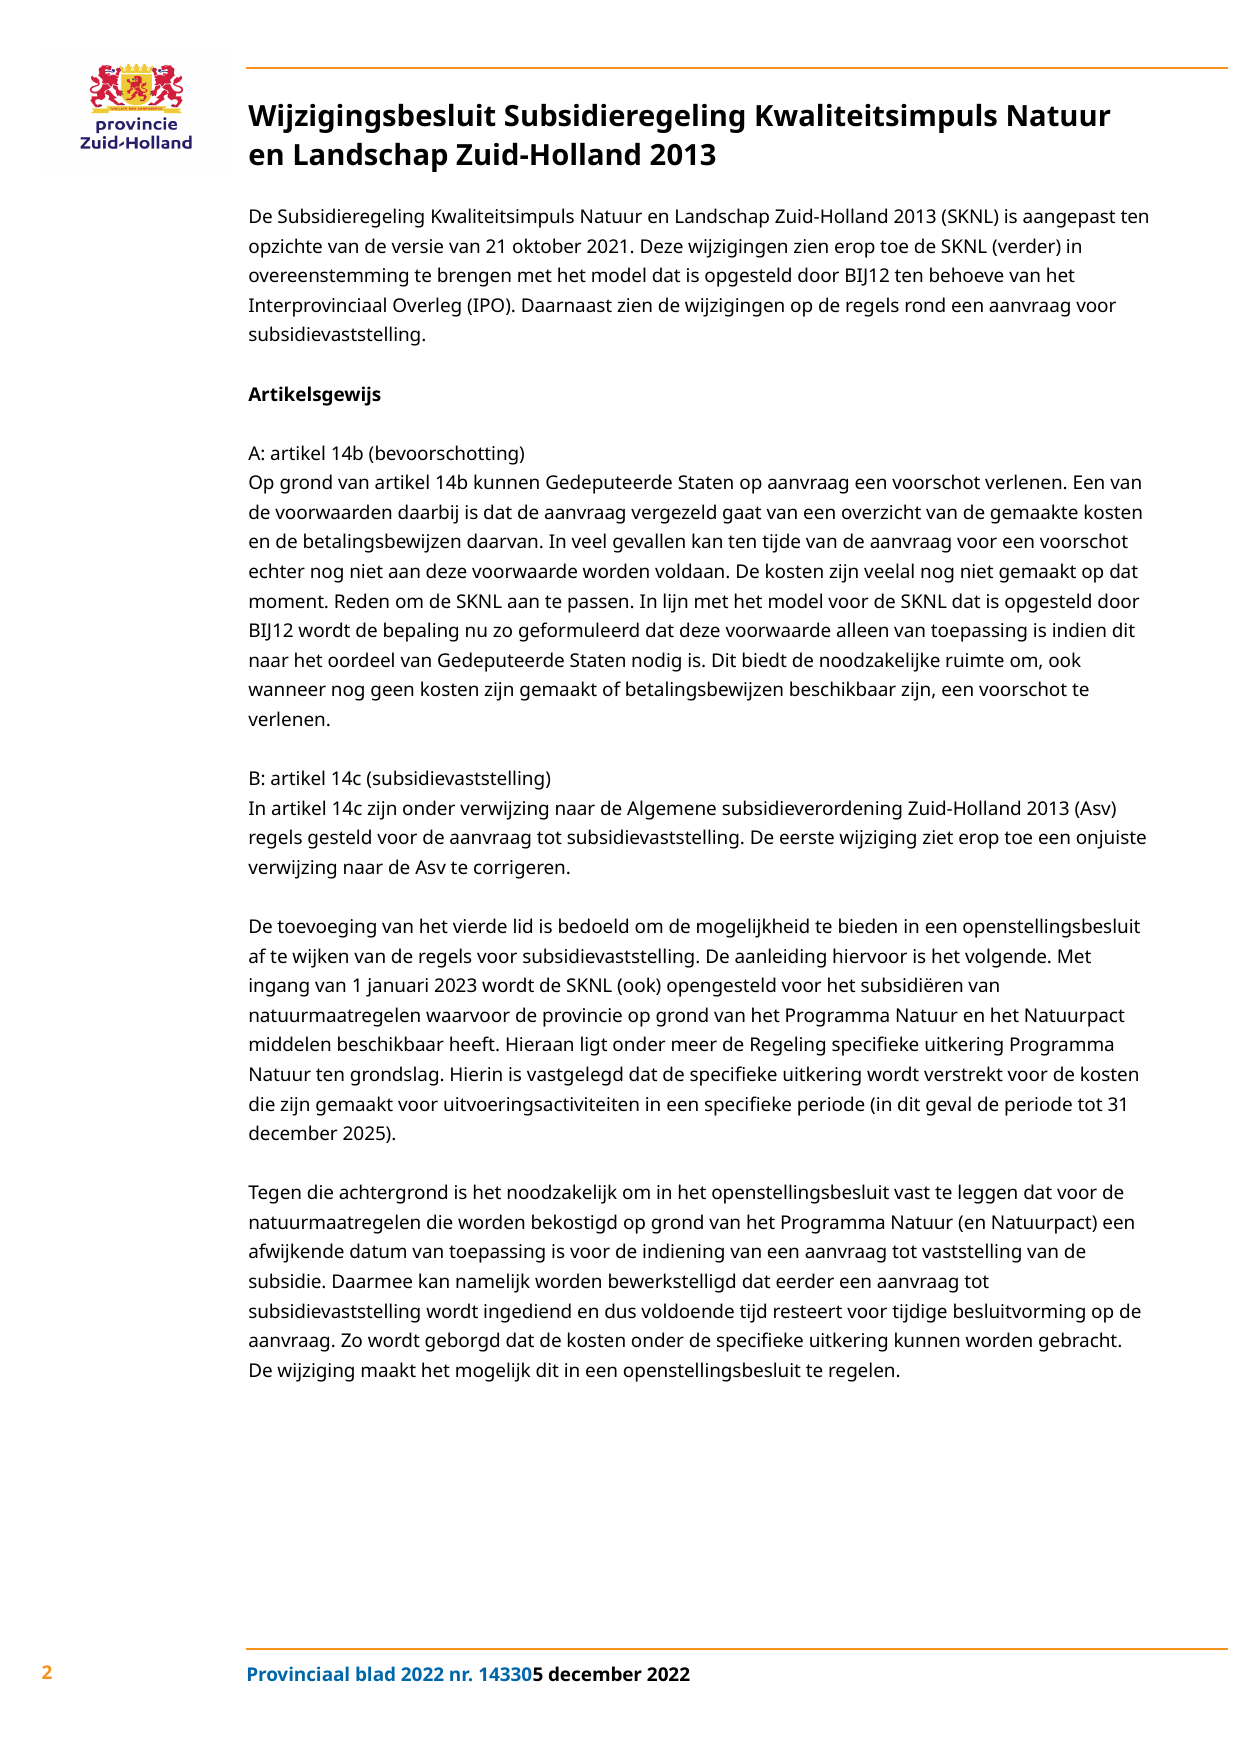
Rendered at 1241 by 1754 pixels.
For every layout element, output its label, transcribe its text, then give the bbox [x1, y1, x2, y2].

text In artikel 14c zijn onder verwijzing naar de Algemene subsidieverordening Zuid-Holland 2013 (Asv) regels gesteld voor de aanvraag tot subsidievaststelling. De eerste wijziging ziet erop toe een onjuiste verwijzing naar de Asv te corrigeren. [248, 795, 1152, 880]
text A: artikel 14b (bevoorschotting) [248, 440, 1152, 466]
picture [41, 47, 231, 172]
text B: artikel 14c (subsidievaststelling) [248, 765, 1152, 791]
text Tegen die achtergrond is het noodzakelijk om in het openstellingsbesluit vast te leggen dat voor de natuurmaatregelen die worden bekostigd op grond van het Programma Natuur (en Natuurpact) een afwijkende datum van toepassing is voor de indiening van een aanvraag tot vaststelling van de subsidie. Daarmee kan namelijk worden bewerkstelligd dat eerder een aanvraag tot subsidievaststelling wordt ingediend en dus voldoende tijd resteert voor tijdige besluitvorming op de aanvraag. Zo wordt geborgd dat de kosten onder de specifieke uitkering kunnen worden gebracht. De wijziging maakt het mogelijk dit in een openstellingsbesluit te regelen. [248, 1179, 1152, 1383]
text Wijzigingsbesluit Subsidieregeling Kwaliteitsimpuls Natuur en Landschap Zuid-Holland 2013 [248, 95, 1152, 174]
text Op grond van artikel 14b kunnen Gedeputeerde Staten op aanvraag een voorschot verlenen. Een van de voorwaarden daarbij is dat de aanvraag vergezeld gaat van een overzicht van de gemaakte kosten en de betalingsbewijzen daarvan. In veel gevallen kan ten tijde van de aanvraag voor een voorschot echter nog niet aan deze voorwaarde worden voldaan. De kosten zijn veelal nog niet gemaakt op dat moment. Reden om de SKNL aan te passen. In lijn met het model voor de SKNL dat is opgesteld door BIJ12 wordt de bepaling nu zo geformuleerd dat deze voorwaarde alleen van toepassing is indien dit naar het oordeel van Gedeputeerde Staten nodig is. Dit biedt de noodzakelijke ruimte om, ook wanneer nog geen kosten zijn gemaakt of betalingsbewijzen beschikbaar zijn, een voorschot te verlenen. [248, 469, 1152, 732]
text De toevoeging van het vierde lid is bedoeld om de mogelijkheid te bieden in een openstellingsbesluit af te wijken van de regels voor subsidievaststelling. De aanleiding hiervoor is het volgende. Met ingang van 1 januari 2023 wordt de SKNL (ook) opengesteld voor het subsidiëren van natuurmaatregelen waarvoor de provincie op grond van het Programma Natuur en het Natuurpact middelen beschikbaar heeft. Hieraan ligt onder meer de Regeling specifieke uitkering Programma Natuur ten grondslag. Hierin is vastgelegd dat de specifieke uitkering wordt verstrekt voor de kosten die zijn gemaakt voor uitvoeringsactiviteiten in een specifieke periode (in dit geval de periode tot 31 december 2025). [248, 913, 1152, 1146]
text De Subsidieregeling Kwaliteitsimpuls Natuur en Landschap Zuid-Holland 2013 (SKNL) is aangepast ten opzichte van de versie van 21 oktober 2021. Deze wijzigingen zien erop toe de SKNL (verder) in overeenstemming te brengen met het model dat is opgesteld door BIJ12 ten behoeve van het Interprovinciaal Overleg (IPO). Daarnaast zien de wijzigingen op de regels rond een aanvraag voor subsidievaststelling. [248, 203, 1152, 347]
text Artikelsgewijs [248, 381, 1152, 407]
